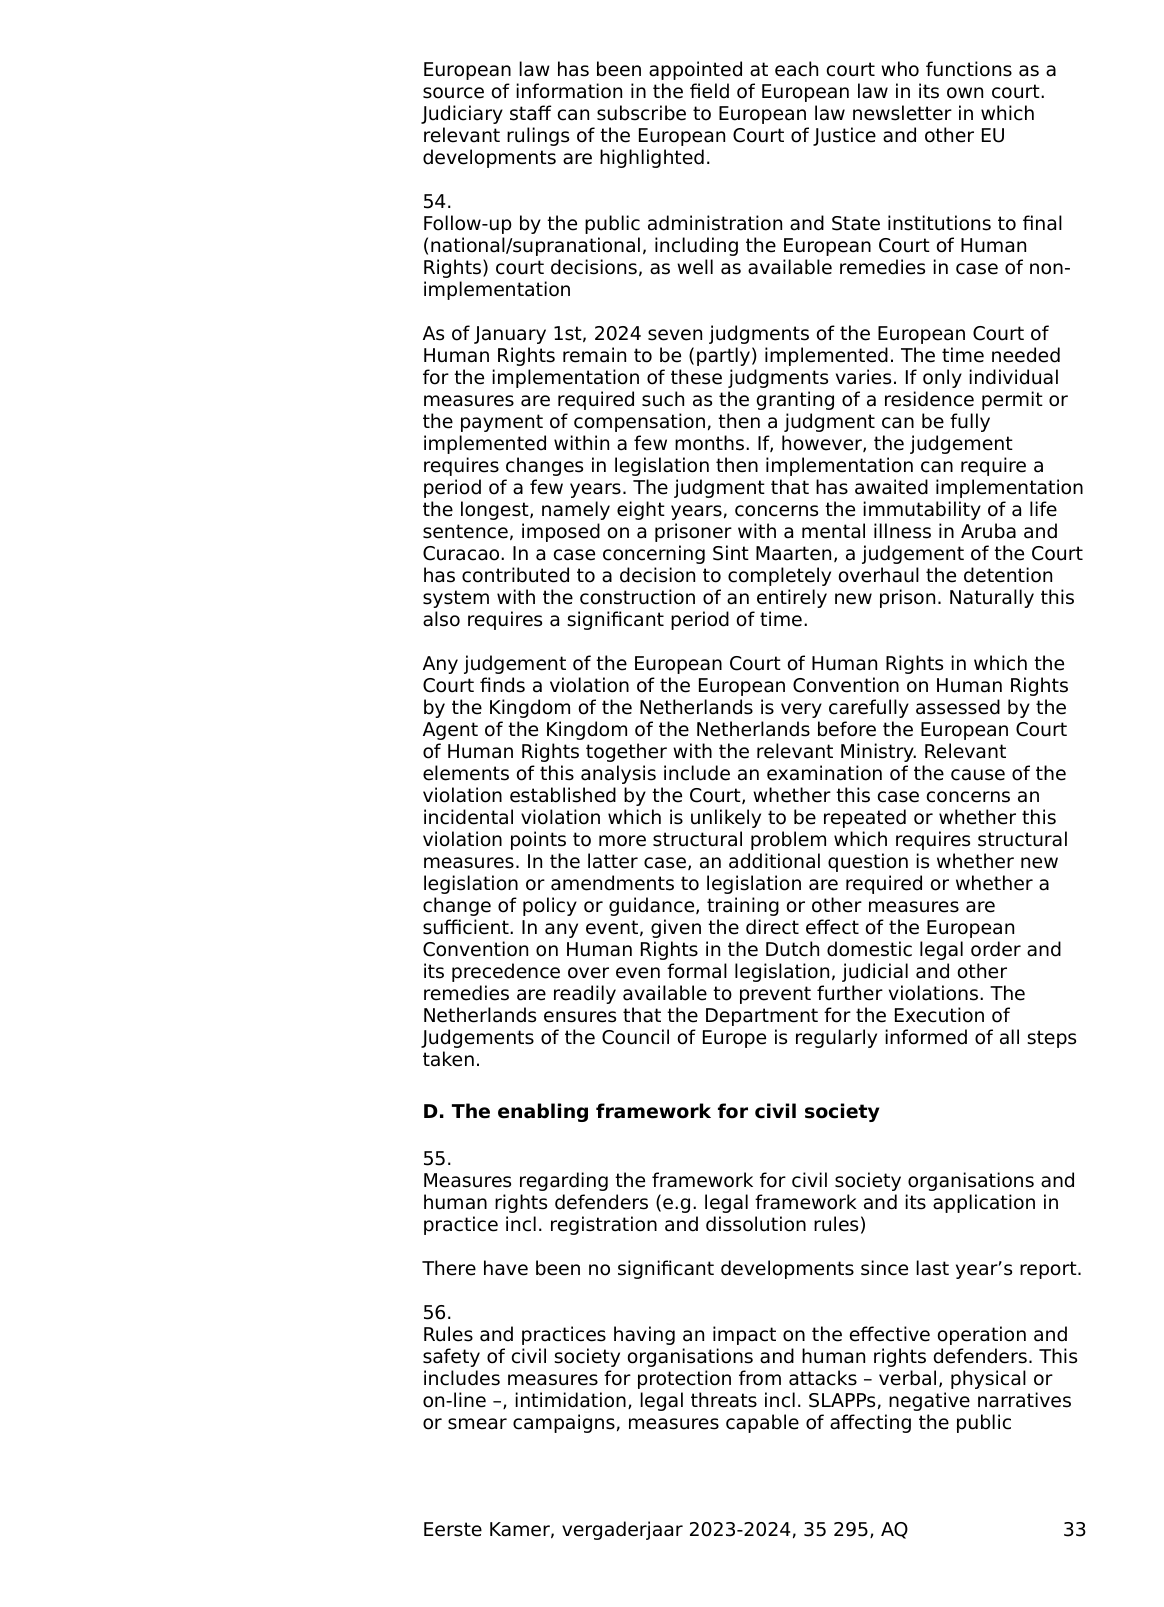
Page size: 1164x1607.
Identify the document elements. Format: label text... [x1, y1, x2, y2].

text 55. [422, 1148, 1087, 1170]
text Any judgement of the European Court of Human Rights in which the Court finds a violation of the European Convention on Human Rights by the Kingdom of the Netherlands is very carefully assessed by the Agent of the Kingdom of the Netherlands before the European Court of Human Rights together with the relevant Ministry. Relevant elements of this analysis include an examination of the cause of the violation established by the Court, whether this case concerns an incidental violation which is unlikely to be repeated or whether this violation points to more structural problem which requires structural measures. In the latter case, an additional question is whether new legislation or amendments to legislation are required or whether a change of policy or guidance, training or other measures are sufficient. In any event, given the direct effect of the European Convention on Human Rights in the Dutch domestic legal order and its precedence over even formal legislation, judicial and other remedies are readily available to prevent further violations. The Netherlands ensures that the Department for the Execution of Judgements of the Council of Europe is regularly informed of all steps taken. [422, 653, 1087, 1071]
text 56. [422, 1302, 1087, 1324]
text Follow-up by the public administration and State institutions to final (national/supranational, including the European Court of Human Rights) court decisions, as well as available remedies in case of non-implementation [422, 213, 1087, 301]
text Measures regarding the framework for civil society organisations and human rights defenders (e.g. legal framework and its application in practice incl. registration and dissolution rules) [422, 1170, 1087, 1236]
text Rules and practices having an impact on the effective operation and safety of civil society organisations and human rights defenders. This includes measures for protection from attacks – verbal, physical or on-line –, intimidation, legal threats incl. SLAPPs, negative narratives or smear campaigns, measures capable of affecting the public [422, 1324, 1087, 1434]
text 54. [422, 191, 1087, 213]
text European law has been appointed at each court who functions as a source of information in the field of European law in its own court. Judiciary staff can subscribe to European law newsletter in which relevant rulings of the European Court of Justice and other EU developments are highlighted. [422, 59, 1087, 169]
text There have been no significant developments since last year’s report. [422, 1258, 1087, 1280]
subtitle D. The enabling framework for civil society [422, 1101, 1087, 1123]
text As of January 1st, 2024 seven judgments of the European Court of Human Rights remain to be (partly) implemented. The time needed for the implementation of these judgments varies. If only individual measures are required such as the granting of a residence permit or the payment of compensation, then a judgment can be fully implemented within a few months. If, however, the judgement requires changes in legislation then implementation can require a period of a few years. The judgment that has awaited implementation the longest, namely eight years, concerns the immutability of a life sentence, imposed on a prisoner with a mental illness in Aruba and Curacao. In a case concerning Sint Maarten, a judgement of the Court has contributed to a decision to completely overhaul the detention system with the construction of an entirely new prison. Naturally this also requires a significant period of time. [422, 323, 1087, 631]
